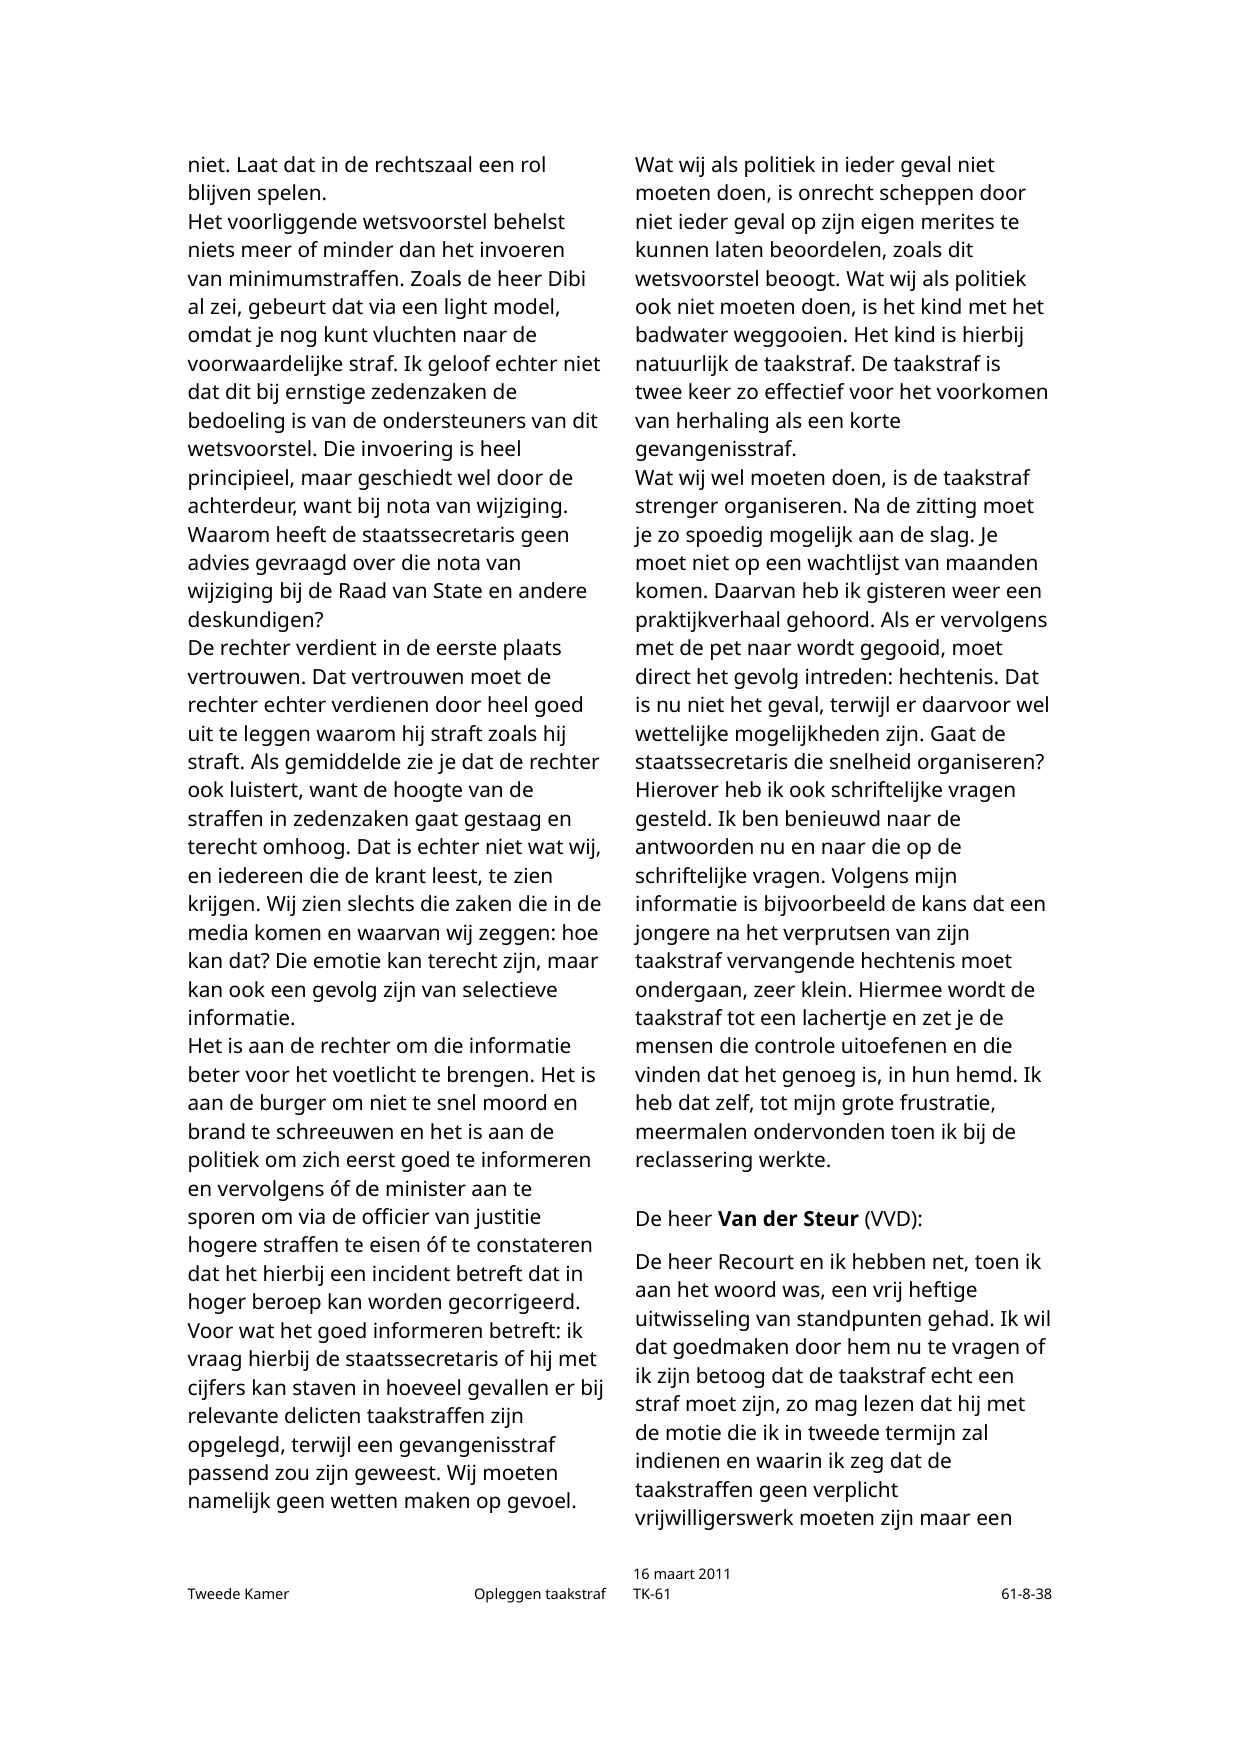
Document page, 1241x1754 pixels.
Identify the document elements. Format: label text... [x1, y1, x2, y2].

text De heer Recourt en ik hebben net, toen ik aan het woord was, een vrij heftige uitwisseling van standpunten gehad. Ik wil dat goedmaken door hem nu te vragen of ik zijn betoog dat de taakstraf echt een straf moet zijn, zo mag lezen dat hij met de motie die ik in tweede termijn zal indienen en waarin ik zeg dat de taakstraffen geen verplicht vrijwilligerswerk moeten zijn maar een [635, 1247, 1053, 1532]
text Wat wij als politiek in ieder geval niet moeten doen, is onrecht scheppen door niet ieder geval op zijn eigen merites te kunnen laten beoordelen, zoals dit wetsvoorstel beoogt. Wat wij als politiek ook niet moeten doen, is het kind met het badwater weggooien. Het kind is hierbij natuurlijk de taakstraf. De taakstraf is twee keer zo effectief voor het voorkomen van herhaling als een korte gevangenisstraf. [635, 150, 1053, 463]
text niet. Laat dat in de rechtszaal een rol blijven spelen. [187, 150, 605, 207]
text Het is aan de rechter om die informatie beter voor het voetlicht te brengen. Het is aan de burger om niet te snel moord en brand te schreeuwen en het is aan de politiek om zich eerst goed te informeren en vervolgens óf de minister aan te sporen om via de officier van justitie hogere straffen te eisen óf te constateren dat het hierbij een incident betreft dat in hoger beroep kan worden gecorrigeerd. Voor wat het goed informeren betreft: ik vraag hierbij de staatssecretaris of hij met cijfers kan staven in hoeveel gevallen er bij relevante delicten taakstraffen zijn opgelegd, terwijl een gevangenisstraf passend zou zijn geweest. Wij moeten namelijk geen wetten maken op gevoel. [187, 1032, 605, 1515]
text Wat wij wel moeten doen, is de taakstraf strenger organiseren. Na de zitting moet je zo spoedig mogelijk aan de slag. Je moet niet op een wachtlijst van maanden komen. Daarvan heb ik gisteren weer een praktijkverhaal gehoord. Als er vervolgens met de pet naar wordt gegooid, moet direct het gevolg intreden: hechtenis. Dat is nu niet het geval, terwijl er daarvoor wel wettelijke mogelijkheden zijn. Gaat de staatssecretaris die snelheid organiseren? Hierover heb ik ook schriftelijke vragen gesteld. Ik ben benieuwd naar de antwoorden nu en naar die op de schriftelijke vragen. Volgens mijn informatie is bijvoorbeeld de kans dat een jongere na het verprutsen van zijn taakstraf vervangende hechtenis moet ondergaan, zeer klein. Hiermee wordt de taakstraf tot een lachertje en zet je de mensen die controle uitoefenen en die vinden dat het genoeg is, in hun hemd. Ik heb dat zelf, tot mijn grote frustratie, meermalen ondervonden toen ik bij de reclassering werkte. [635, 463, 1053, 1174]
text De heer Van der Steur (VVD): [635, 1204, 1053, 1232]
text Het voorliggende wetsvoorstel behelst niets meer of minder dan het invoeren van minimumstraffen. Zoals de heer Dibi al zei, gebeurt dat via een light model, omdat je nog kunt vluchten naar de voorwaardelijke straf. Ik geloof echter niet dat dit bij ernstige zedenzaken de bedoeling is van de ondersteuners van dit wetsvoorstel. Die invoering is heel principieel, maar geschiedt wel door de achterdeur, want bij nota van wijziging. Waarom heeft de staatssecretaris geen advies gevraagd over die nota van wijziging bij de Raad van State en andere deskundigen? [187, 207, 605, 633]
text De rechter verdient in de eerste plaats vertrouwen. Dat vertrouwen moet de rechter echter verdienen door heel goed uit te leggen waarom hij straft zoals hij straft. Als gemiddelde zie je dat de rechter ook luistert, want de hoogte van de straffen in zedenzaken gaat gestaag en terecht omhoog. Dat is echter niet wat wij, en iedereen die de krant leest, te zien krijgen. Wij zien slechts die zaken die in de media komen en waarvan wij zeggen: hoe kan dat? Die emotie kan terecht zijn, maar kan ook een gevolg zijn van selectieve informatie. [187, 633, 605, 1032]
